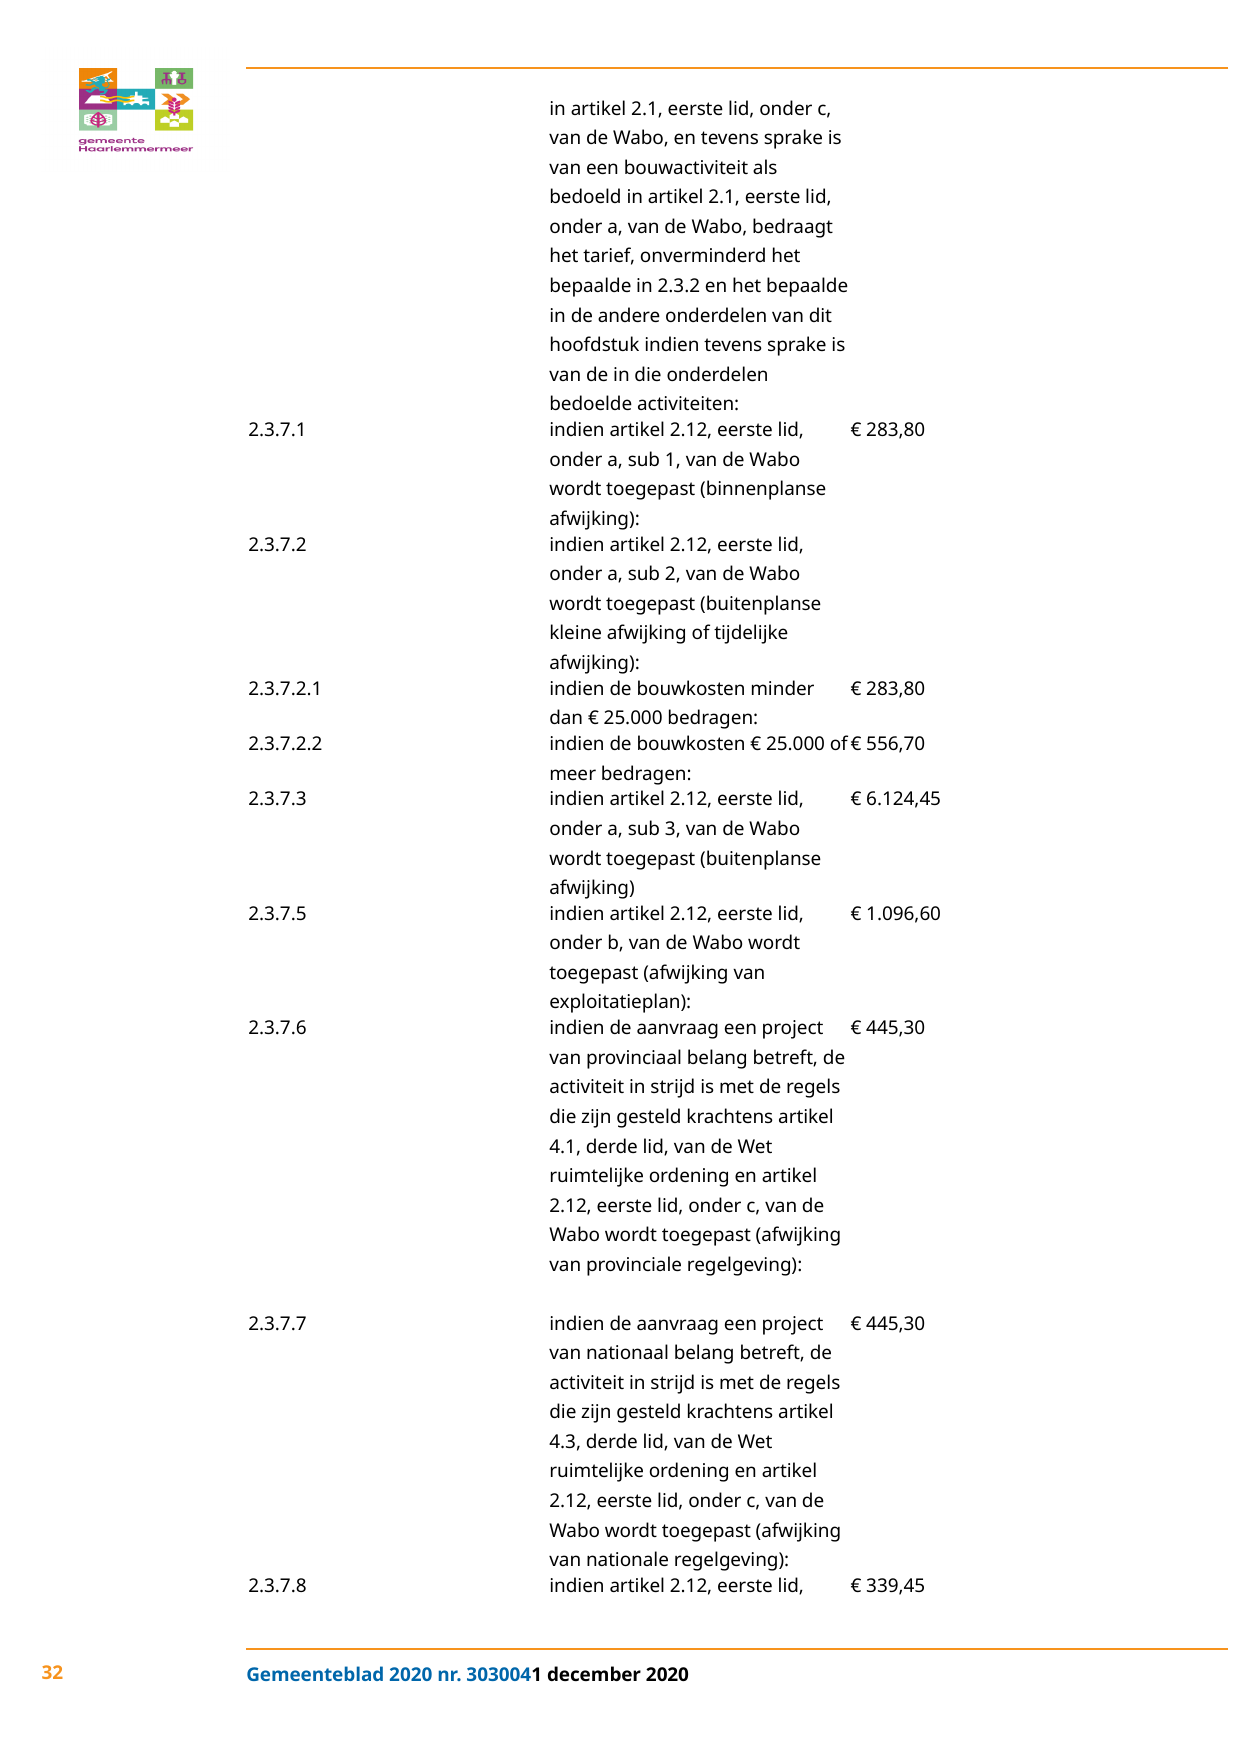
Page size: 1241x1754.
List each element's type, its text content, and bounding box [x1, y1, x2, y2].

table_cell indien artikel 2.12, eerste lid, [549, 1572, 850, 1598]
table_cell € 283,80 [850, 416, 1152, 531]
table_cell [850, 531, 1152, 675]
table_cell indien de bouwkosten € 25.000 of meer bedragen: [549, 730, 850, 786]
table_cell indien de bouwkosten minder dan € 25.000 bedragen: [549, 675, 850, 730]
table_cell € 556,70 [850, 730, 1152, 786]
table_cell indien de aanvraag een project van provinciaal belang betreft, de activiteit in strijd is met de regels die zijn gesteld krachtens artikel 4.1, derde lid, van de Wet ruimtelijke ordening en artikel 2.12, eerste lid, onder c, van de Wabo wordt toegepast (afwijking van provinciale regelgeving): [549, 1015, 850, 1277]
table_cell indien artikel 2.12, eerste lid, onder a, sub 3, van de Wabo wordt toegepast (buitenplanse afwijking) [549, 786, 850, 900]
picture [41, 47, 231, 172]
table_cell [850, 95, 1152, 416]
table_cell 2.3.7.2 [248, 531, 549, 675]
table_cell 2.3.7.8 [248, 1572, 549, 1598]
table_cell € 339,45 [850, 1572, 1152, 1598]
table_header 2.3.7.7 [248, 1310, 549, 1572]
table_cell 2.3.7.5 [248, 900, 549, 1014]
table_cell € 283,80 [850, 675, 1152, 730]
table_header € 445,30 [850, 1310, 1152, 1572]
table_cell 2.3.7.6 [248, 1015, 549, 1277]
table_cell 2.3.7.2.1 [248, 675, 549, 730]
table_cell 2.3.7.3 [248, 786, 549, 900]
table_cell indien artikel 2.12, eerste lid, onder a, sub 2, van de Wabo wordt toegepast (buitenplanse kleine afwijking of tijdelijke afwijking): [549, 531, 850, 675]
table_cell € 445,30 [850, 1015, 1152, 1277]
table_cell € 1.096,60 [850, 900, 1152, 1014]
table_cell indien artikel 2.12, eerste lid, onder b, van de Wabo wordt toegepast (afwijking van exploitatieplan): [549, 900, 850, 1014]
table_header indien de aanvraag een project van nationaal belang betreft, de activiteit in strijd is met de regels die zijn gesteld krachtens artikel 4.3, derde lid, van de Wet ruimtelijke ordening en artikel 2.12, eerste lid, onder c, van de Wabo wordt toegepast (afwijking van nationale regelgeving): [549, 1310, 850, 1572]
table_cell € 6.124,45 [850, 786, 1152, 900]
table_cell [248, 95, 549, 416]
table_cell 2.3.7.1 [248, 416, 549, 531]
table_cell 2.3.7.2.2 [248, 730, 549, 786]
table_cell indien artikel 2.12, eerste lid, onder a, sub 1, van de Wabo wordt toegepast (binnenplanse afwijking): [549, 416, 850, 531]
table_cell in artikel 2.1, eerste lid, onder c, van de Wabo, en tevens sprake is van een bouwactiviteit als bedoeld in artikel 2.1, eerste lid, onder a, van de Wabo, bedraagt het tarief, onverminderd het bepaalde in 2.3.2 en het bepaalde in de andere onderdelen van dit hoofdstuk indien tevens sprake is van de in die onderdelen bedoelde activiteiten: [549, 95, 850, 416]
